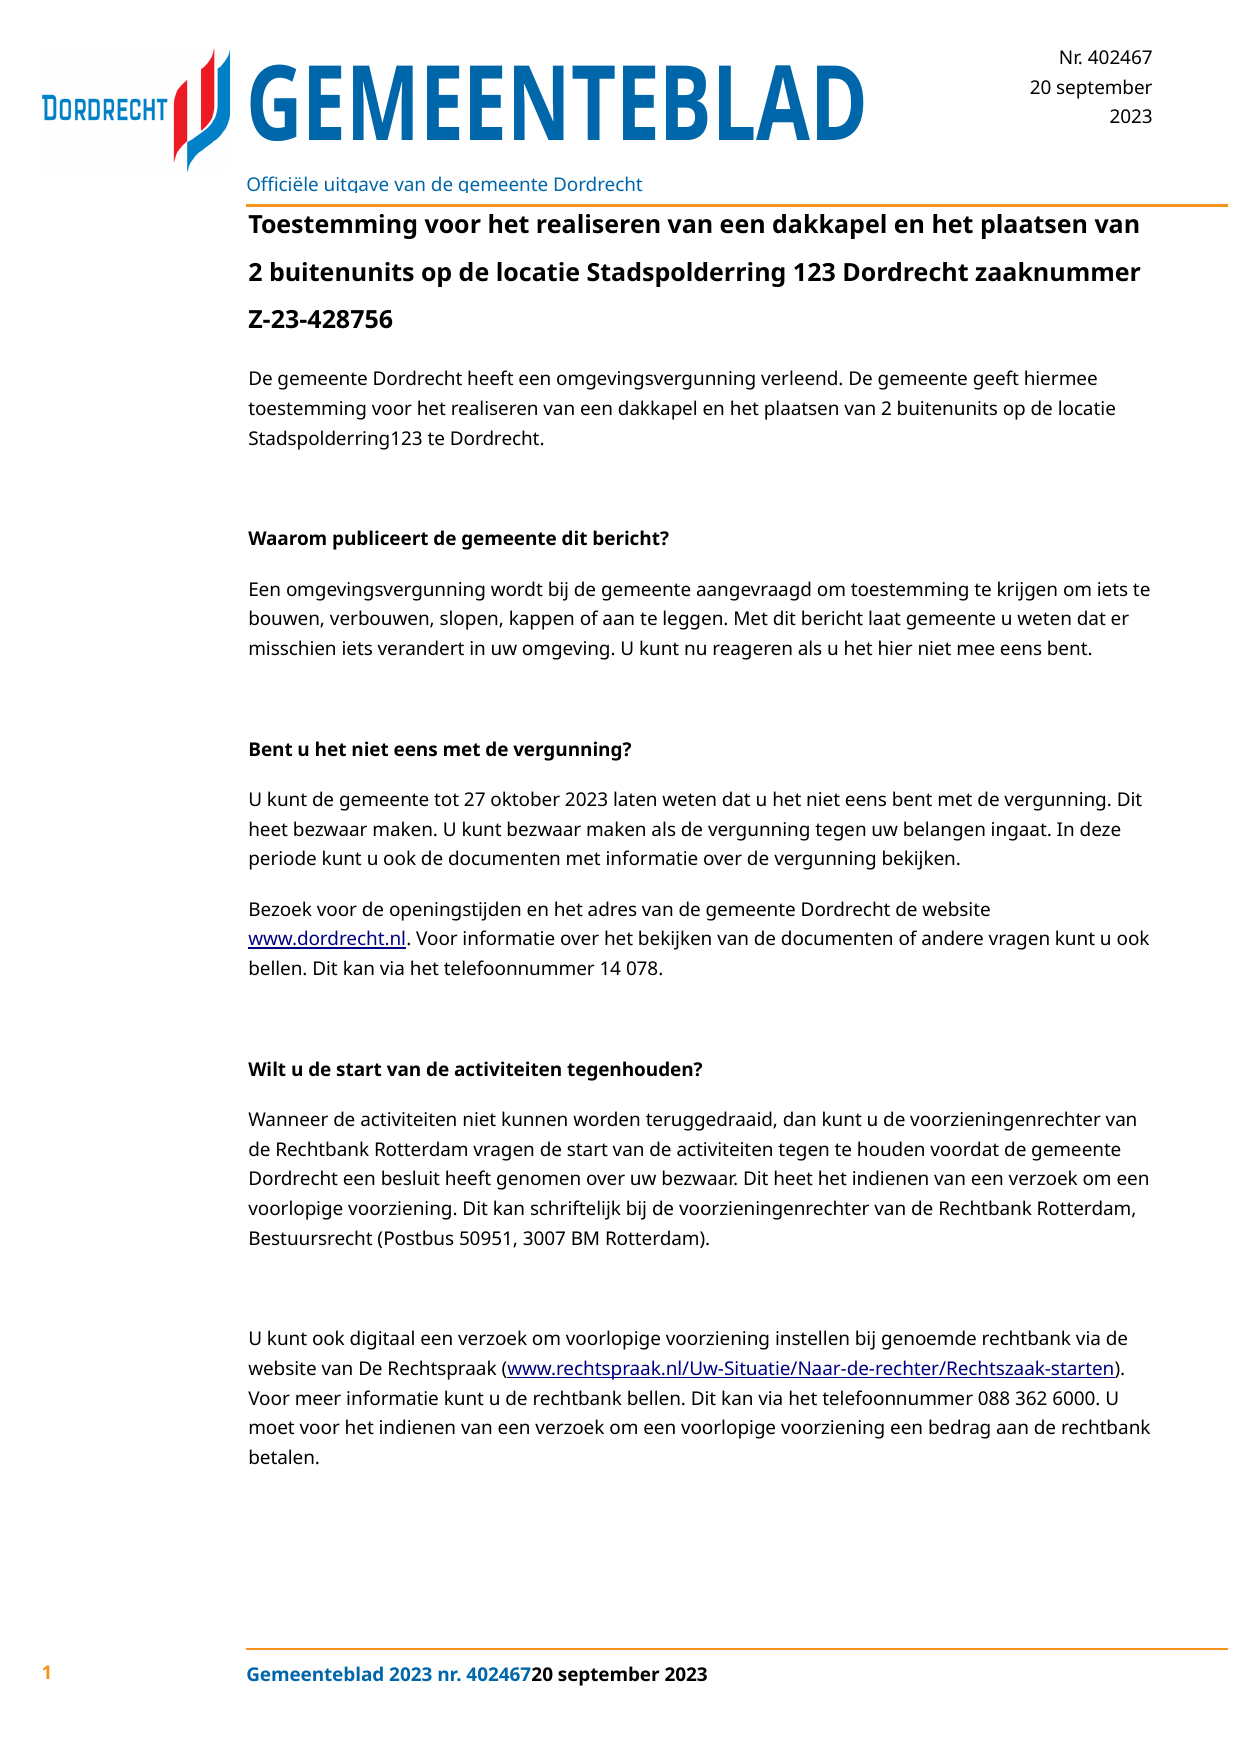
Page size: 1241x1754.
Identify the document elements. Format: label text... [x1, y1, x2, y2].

text Een omgevingsvergunning wordt bij de gemeente aangevraagd om toestemming te krijgen om iets te bouwen, verbouwen, slopen, kappen of aan te leggen. Met dit bericht laat gemeente u weten dat er misschien iets verandert in uw omgeving. U kunt nu reageren als u het hier niet mee eens bent. [248, 576, 1152, 661]
text U kunt de gemeente tot 27 oktober 2023 laten weten dat u het niet eens bent met de vergunning. Dit heet bezwaar maken. U kunt bezwaar maken als de vergunning tegen uw belangen ingaat. In deze periode kunt u ook de documenten met informatie over de vergunning bekijken. [248, 786, 1152, 871]
text Toestemming voor het realiseren van een dakkapel en het plaatsen van 2 buitenunits op de locatie Stadspolderring 123 Dordrecht zaaknummer Z-23-428756 [248, 207, 1152, 336]
text Waarom publiceert de gemeente dit bericht? [248, 526, 1152, 551]
text Bezoek voor de openingstijden en het adres van de gemeente Dordrecht de website www.dordrecht.nl. Voor informatie over het bekijken van de documenten of andere vragen kunt u ook bellen. Dit kan via het telefoonnummer 14 078. [248, 896, 1152, 981]
text Wilt u de start van de activiteiten tegenhouden? [248, 1056, 1152, 1082]
text Bent u het niet eens met de vergunning? [248, 736, 1152, 762]
picture [41, 47, 231, 172]
text Wanneer de activiteiten niet kunnen worden teruggedraaid, dan kunt u de voorzieningenrechter van de Rechtbank Rotterdam vragen de start van de activiteiten tegen te houden voordat de gemeente Dordrecht een besluit heeft genomen over uw bezwaar. Dit heet het indienen van een verzoek om een voorlopige voorziening. Dit kan schriftelijk bij de voorzieningenrechter van de Rechtbank Rotterdam, Bestuursrecht (Postbus 50951, 3007 BM Rotterdam). [248, 1106, 1152, 1250]
text U kunt ook digitaal een verzoek om voorlopige voorziening instellen bij genoemde rechtbank via de website van De Rechtspraak (www.rechtspraak.nl/Uw-Situatie/Naar-de-rechter/Rechtszaak-starten). Voor meer informatie kunt u de rechtbank bellen. Dit kan via het telefoonnummer 088 362 6000. U moet voor het indienen van een verzoek om een voorlopige voorziening een bedrag aan de rechtbank betalen. [248, 1326, 1152, 1469]
text De gemeente Dordrecht heeft een omgevingsvergunning verleend. De gemeente geeft hiermee toestemming voor het realiseren van een dakkapel en het plaatsen van 2 buitenunits op de locatie Stadspolderring123 te Dordrecht. [248, 366, 1152, 450]
